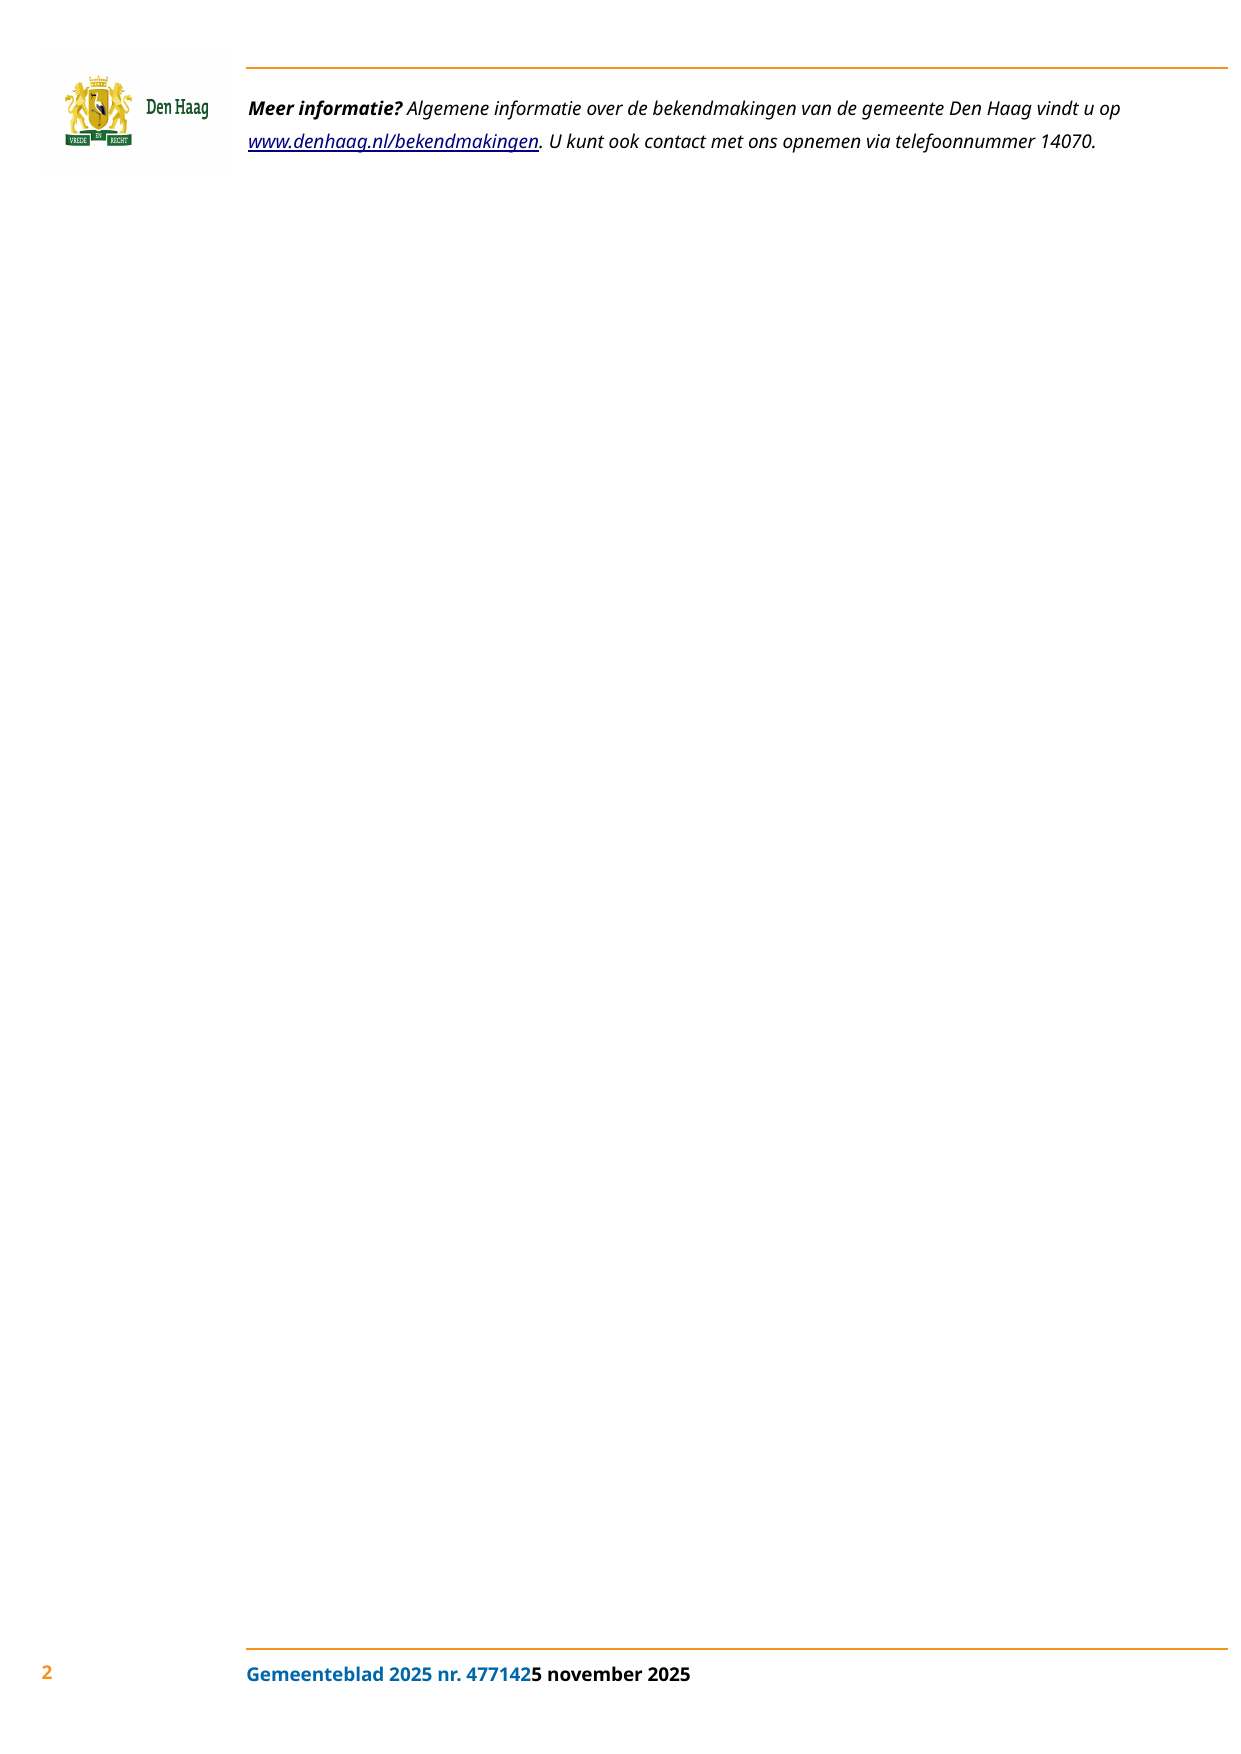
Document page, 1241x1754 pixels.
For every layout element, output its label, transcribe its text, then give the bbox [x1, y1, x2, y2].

picture [41, 47, 231, 172]
text Meer informatie? Algemene informatie over de bekendmakingen van de gemeente Den Haag vindt u op www.denhaag.nl/bekendmakingen. U kunt ook contact met ons opnemen via telefoonnummer 14070. [248, 95, 1152, 154]
